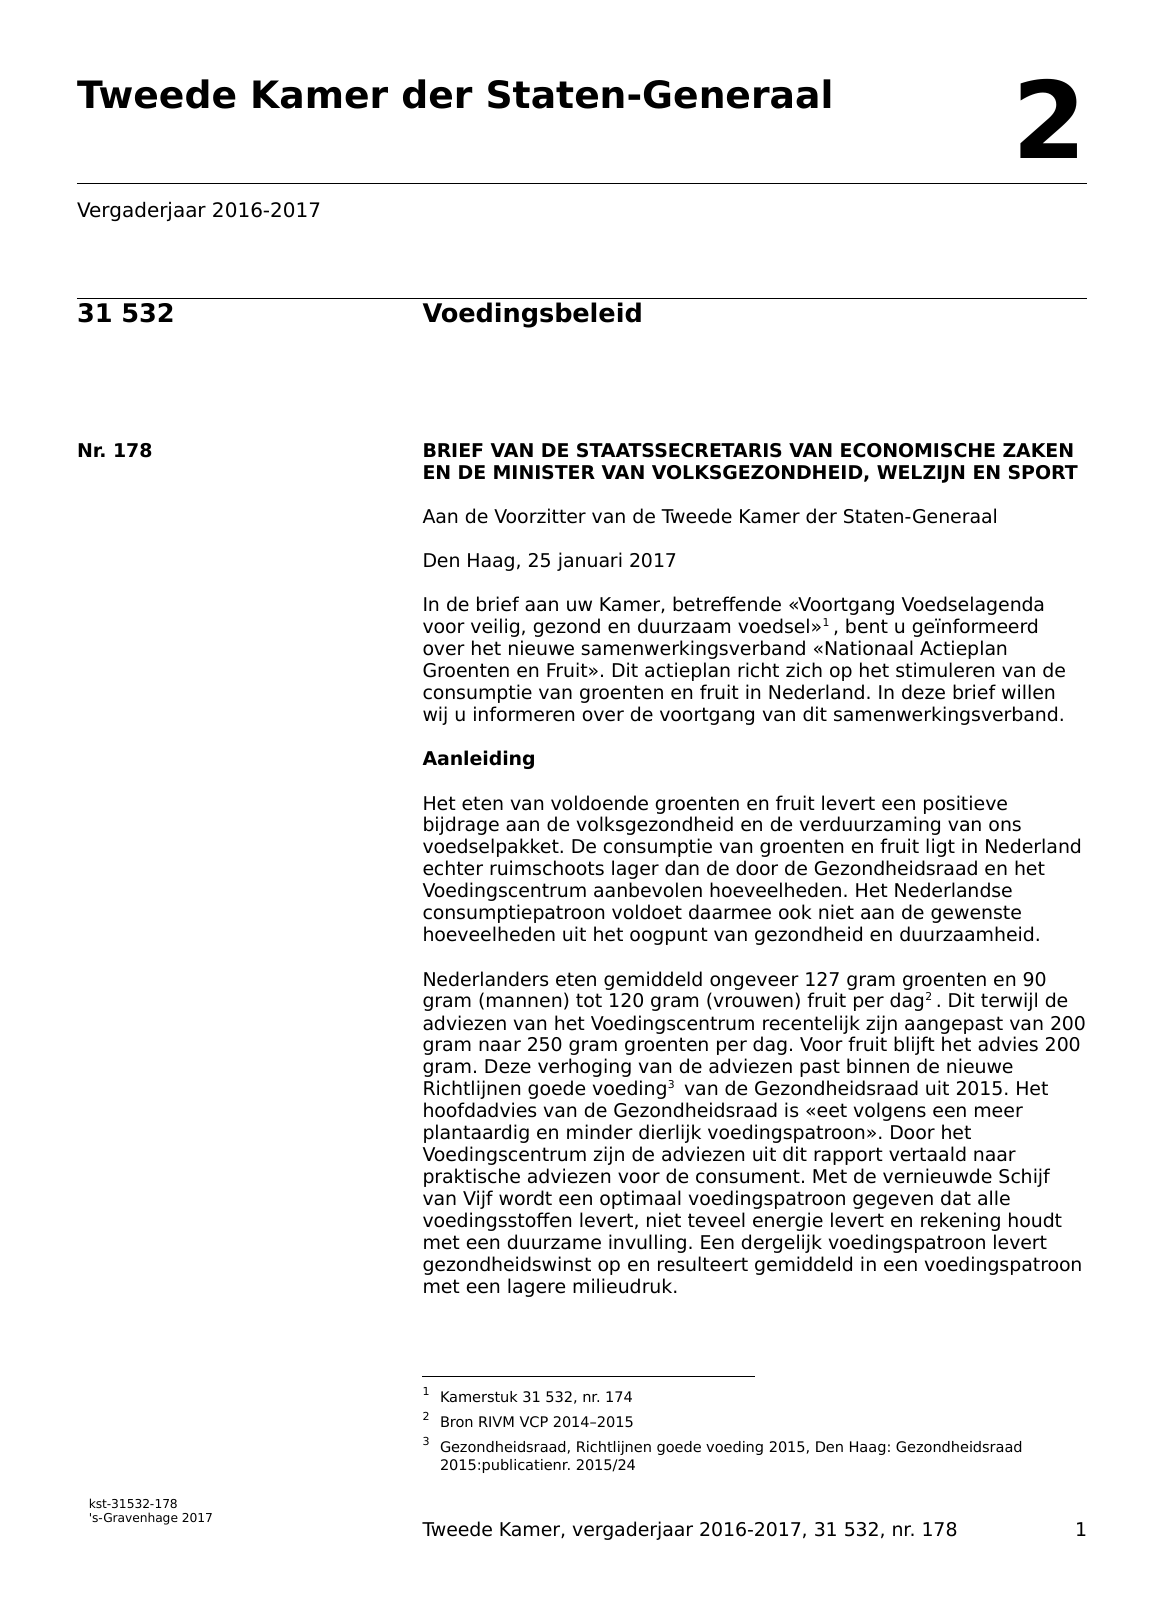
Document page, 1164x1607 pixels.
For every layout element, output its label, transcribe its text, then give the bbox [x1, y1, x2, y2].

text Gezondheidsraad, Richtlijnen goede voeding 2015, Den Haag: Gezondheidsraad 2015:publicatienr. 2015/24 [422, 1435, 1087, 1474]
text Het eten van voldoende groenten en fruit levert een positieve bijdrage aan de volksgezondheid en de verduurzaming van ons voedselpakket. De consumptie van groenten en fruit ligt in Nederland echter ruimschoots lager dan de door de Gezondheidsraad en het Voedingscentrum aanbevolen hoeveelheden. Het Nederlandse consumptiepatroon voldoet daarmee ook niet aan de gewenste hoeveelheden uit het oogpunt van gezondheid en duurzaamheid. [422, 792, 1087, 946]
text Nederlanders eten gemiddeld ongeveer 127 gram groenten en 90 gram (mannen) tot 120 gram (vrouwen) fruit per dag. Dit terwijl de adviezen van het Voedingscentrum recentelijk zijn aangepast van 200 gram naar 250 gram groenten per dag. Voor fruit blijft het advies 200 gram. Deze verhoging van de adviezen past binnen de nieuwe Richtlijnen goede voeding van de Gezondheidsraad uit 2015. Het hoofdadvies van de Gezondheidsraad is «eet volgens een meer plantaardig en minder dierlijk voedingspatroon». Door het Voedingscentrum zijn de adviezen uit dit rapport vertaald naar praktische adviezen voor de consument. Met de vernieuwde Schijf van Vijf wordt een optimaal voedingspatroon gegeven dat alle voedingsstoffen levert, niet teveel energie levert en rekening houdt met een duurzame invulling. Een dergelijk voedingspatroon levert gezondheidswinst op en resulteert gemiddeld in een voedingspatroon met een lagere milieudruk. [422, 968, 1087, 1298]
text kst-31532-178 [88, 1497, 323, 1511]
subtitle Nr. 178 BRIEF VAN DE STAATSSECRETARIS VAN ECONOMISCHE ZAKEN EN DE MINISTER VAN VOLKSGEZONDHEID, WELZIJN EN SPORT [77, 440, 1087, 484]
text In de brief aan uw Kamer, betreffende «Voortgang Voedselagenda voor veilig, gezond en duurzaam voedsel», bent u geïnformeerd over het nieuwe samenwerkingsverband «Nationaal Actieplan Groenten en Fruit». Dit actieplan richt zich op het stimuleren van de consumptie van groenten en fruit in Nederland. In deze brief willen wij u informeren over de voortgang van dit samenwerkingsverband. [422, 594, 1087, 726]
subtitle 31 532 Voedingsbeleid [77, 299, 1087, 329]
subtitle Aanleiding [422, 748, 1087, 770]
text Bron RIVM VCP 2014–2015 [422, 1410, 1087, 1432]
text Kamerstuk 31 532, nr. 174 [422, 1385, 1087, 1407]
text Aan de Voorzitter van de Tweede Kamer der Staten-Generaal [422, 506, 1087, 528]
text Den Haag, 25 januari 2017 [422, 550, 1087, 572]
table_header 2 [886, 59, 1087, 183]
table_cell Vergaderjaar 2016-2017 [77, 184, 1087, 298]
table_header Tweede Kamer der Staten-Generaal [77, 59, 886, 183]
text 's-Gravenhage 2017 [88, 1511, 323, 1525]
